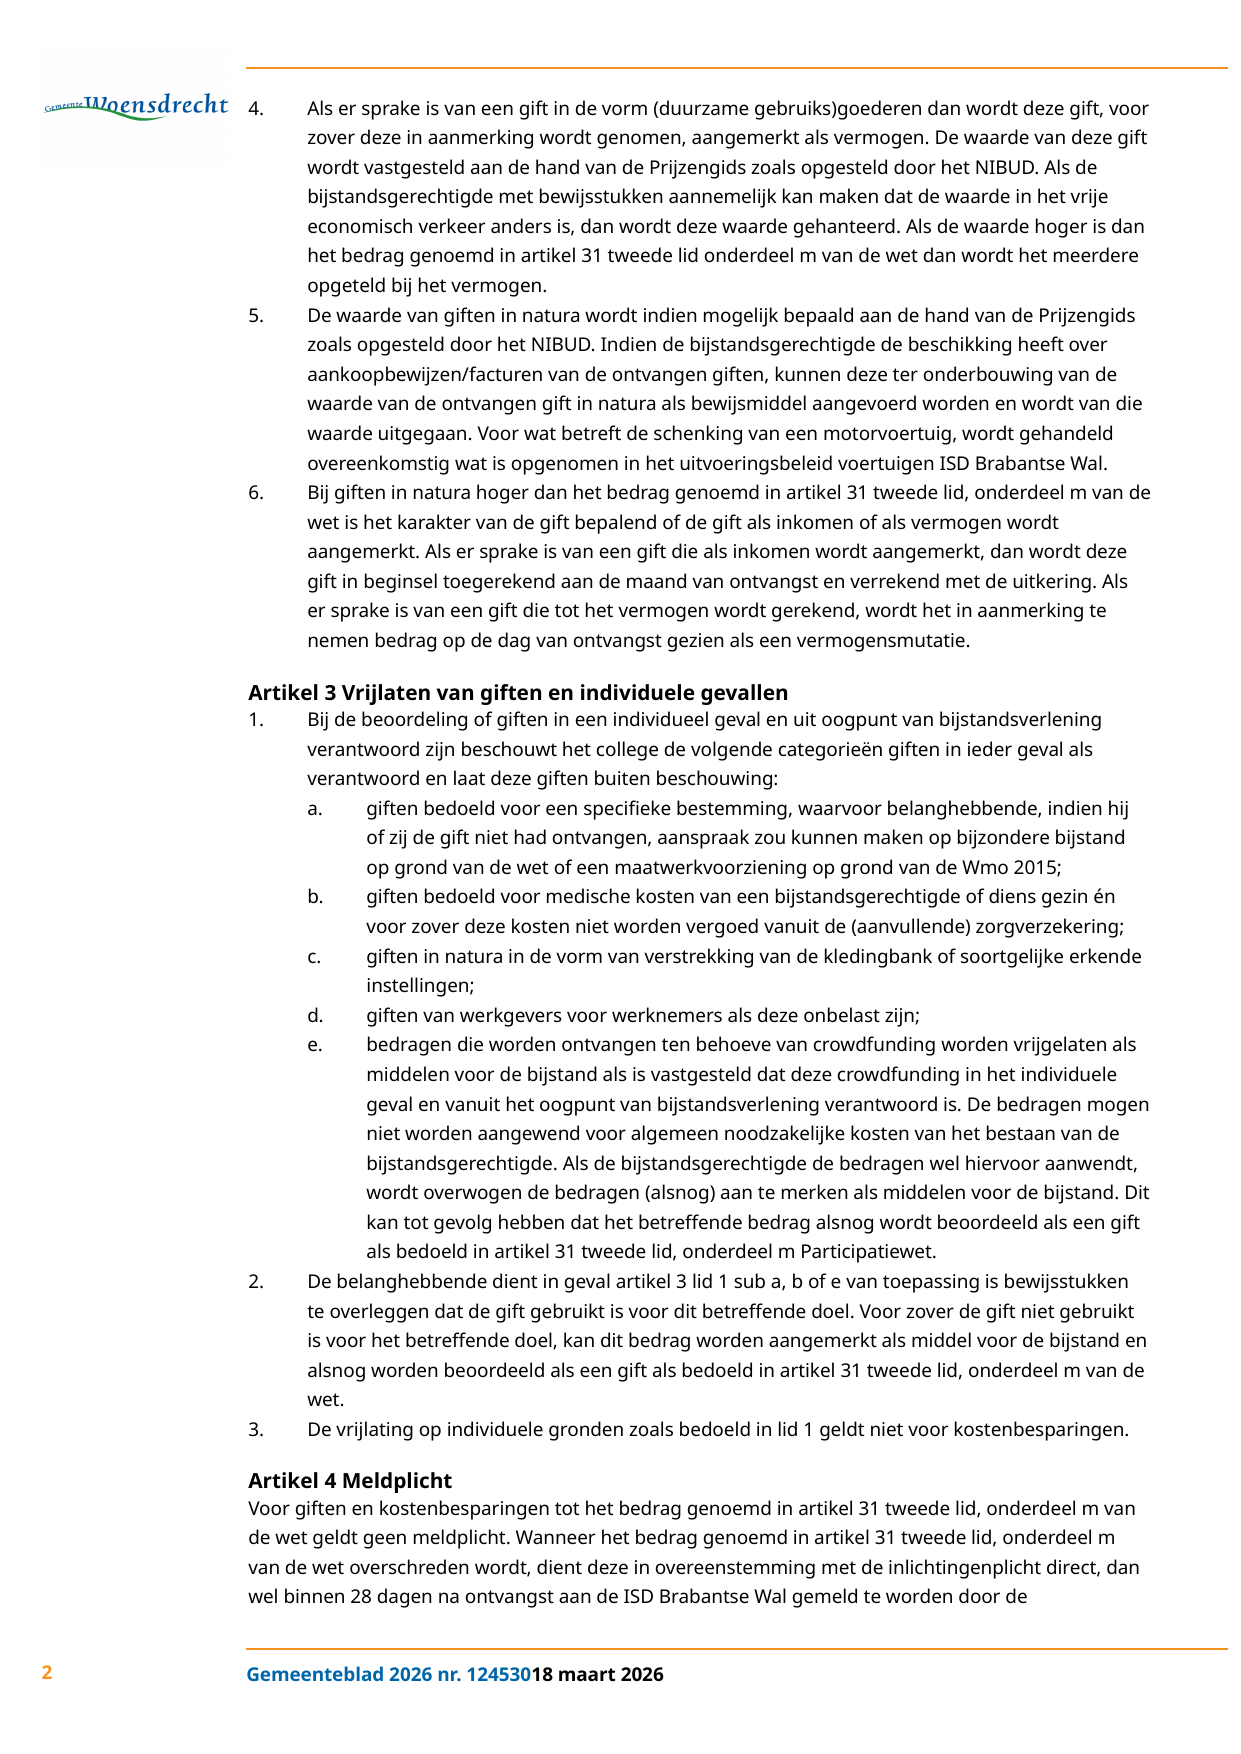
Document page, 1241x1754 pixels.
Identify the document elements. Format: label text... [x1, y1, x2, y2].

picture [41, 47, 231, 172]
list Bij giften in natura hoger dan het bedrag genoemd in artikel 31 tweede lid, onderdeel m van de wet is het karakter van de gift bepalend of de gift als inkomen of als vermogen wordt aangemerkt. Als er sprake is van een gift die als inkomen wordt aangemerkt, dan wordt deze gift in beginsel toegerekend aan de maand van ontvangst en verrekend met de uitkering. Als er sprake is van een gift die tot het vermogen wordt gerekend, wordt het in aanmerking te nemen bedrag op de dag van ontvangst gezien als een vermogensmutatie. [248, 479, 1152, 653]
list De waarde van giften in natura wordt indien mogelijk bepaald aan de hand van de Prijzengids zoals opgesteld door het NIBUD. Indien de bijstandsgerechtigde de beschikking heeft over aankoopbewijzen/facturen van de ontvangen giften, kunnen deze ter onderbouwing van de waarde van de ontvangen gift in natura als bewijsmiddel aangevoerd worden en wordt van die waarde uitgegaan. Voor wat betreft de schenking van een motorvoertuig, wordt gehandeld overeenkomstig wat is opgenomen in het uitvoeringsbeleid voertuigen ISD Brabantse Wal. [248, 302, 1152, 476]
list bedragen die worden ontvangen ten behoeve van crowdfunding worden vrijgelaten als middelen voor de bijstand als is vastgesteld dat deze crowdfunding in het individuele geval en vanuit het oogpunt van bijstandsverlening verantwoord is. De bedragen mogen niet worden aangewend voor algemeen noodzakelijke kosten van het bestaan van de bijstandsgerechtigde. Als de bijstandsgerechtigde de bedragen wel hiervoor aanwendt, wordt overwogen de bedragen (alsnog) aan te merken als middelen voor de bijstand. Dit kan tot gevolg hebben dat het betreffende bedrag alsnog wordt beoordeeld als een gift als bedoeld in artikel 31 tweede lid, onderdeel m Participatiewet. [307, 1032, 1152, 1264]
list De vrijlating op individuele gronden zoals bedoeld in lid 1 geldt niet voor kostenbesparingen. [248, 1416, 1152, 1442]
list Bij de beoordeling of giften in een individueel geval en uit oogpunt van bijstandsverlening verantwoord zijn beschouwt het college de volgende categorieën giften in ieder geval als verantwoord en laat deze giften buiten beschouwing: [248, 706, 1152, 791]
list giften in natura in de vorm van verstrekking van de kledingbank of soortgelijke erkende instellingen; [307, 943, 1152, 998]
text Artikel 3 Vrijlaten van giften en individuele gevallen [248, 678, 1152, 706]
list giften bedoeld voor een specifieke bestemming, waarvoor belanghebbende, indien hij of zij de gift niet had ontvangen, aanspraak zou kunnen maken op bijzondere bijstand op grond van de wet of een maatwerkvoorziening op grond van de Wmo 2015; [307, 795, 1152, 880]
text Voor giften en kostenbesparingen tot het bedrag genoemd in artikel 31 tweede lid, onderdeel m van de wet geldt geen meldplicht. Wanneer het bedrag genoemd in artikel 31 tweede lid, onderdeel m van de wet overschreden wordt, dient deze in overeenstemming met de inlichtingenplicht direct, dan wel binnen 28 dagen na ontvangst aan de ISD Brabantse Wal gemeld te worden door de [248, 1495, 1152, 1609]
list Als er sprake is van een gift in de vorm (duurzame gebruiks)goederen dan wordt deze gift, voor zover deze in aanmerking wordt genomen, aangemerkt als vermogen. De waarde van deze gift wordt vastgesteld aan de hand van de Prijzengids zoals opgesteld door het NIBUD. Als de bijstandsgerechtigde met bewijsstukken aannemelijk kan maken dat de waarde in het vrije economisch verkeer anders is, dan wordt deze waarde gehanteerd. Als de waarde hoger is dan het bedrag genoemd in artikel 31 tweede lid onderdeel m van de wet dan wordt het meerdere opgeteld bij het vermogen. [248, 95, 1152, 298]
list giften bedoeld voor medische kosten van een bijstandsgerechtigde of diens gezin én voor zover deze kosten niet worden vergoed vanuit de (aanvullende) zorgverzekering; [307, 884, 1152, 939]
list giften van werkgevers voor werknemers als deze onbelast zijn; [307, 1002, 1152, 1028]
list De belanghebbende dient in geval artikel 3 lid 1 sub a, b of e van toepassing is bewijsstukken te overleggen dat de gift gebruikt is voor dit betreffende doel. Voor zover de gift niet gebruikt is voor het betreffende doel, kan dit bedrag worden aangemerkt als middel voor de bijstand en alsnog worden beoordeeld als een gift als bedoeld in artikel 31 tweede lid, onderdeel m van de wet. [248, 1268, 1152, 1412]
text Artikel 4 Meldplicht [248, 1467, 1152, 1495]
